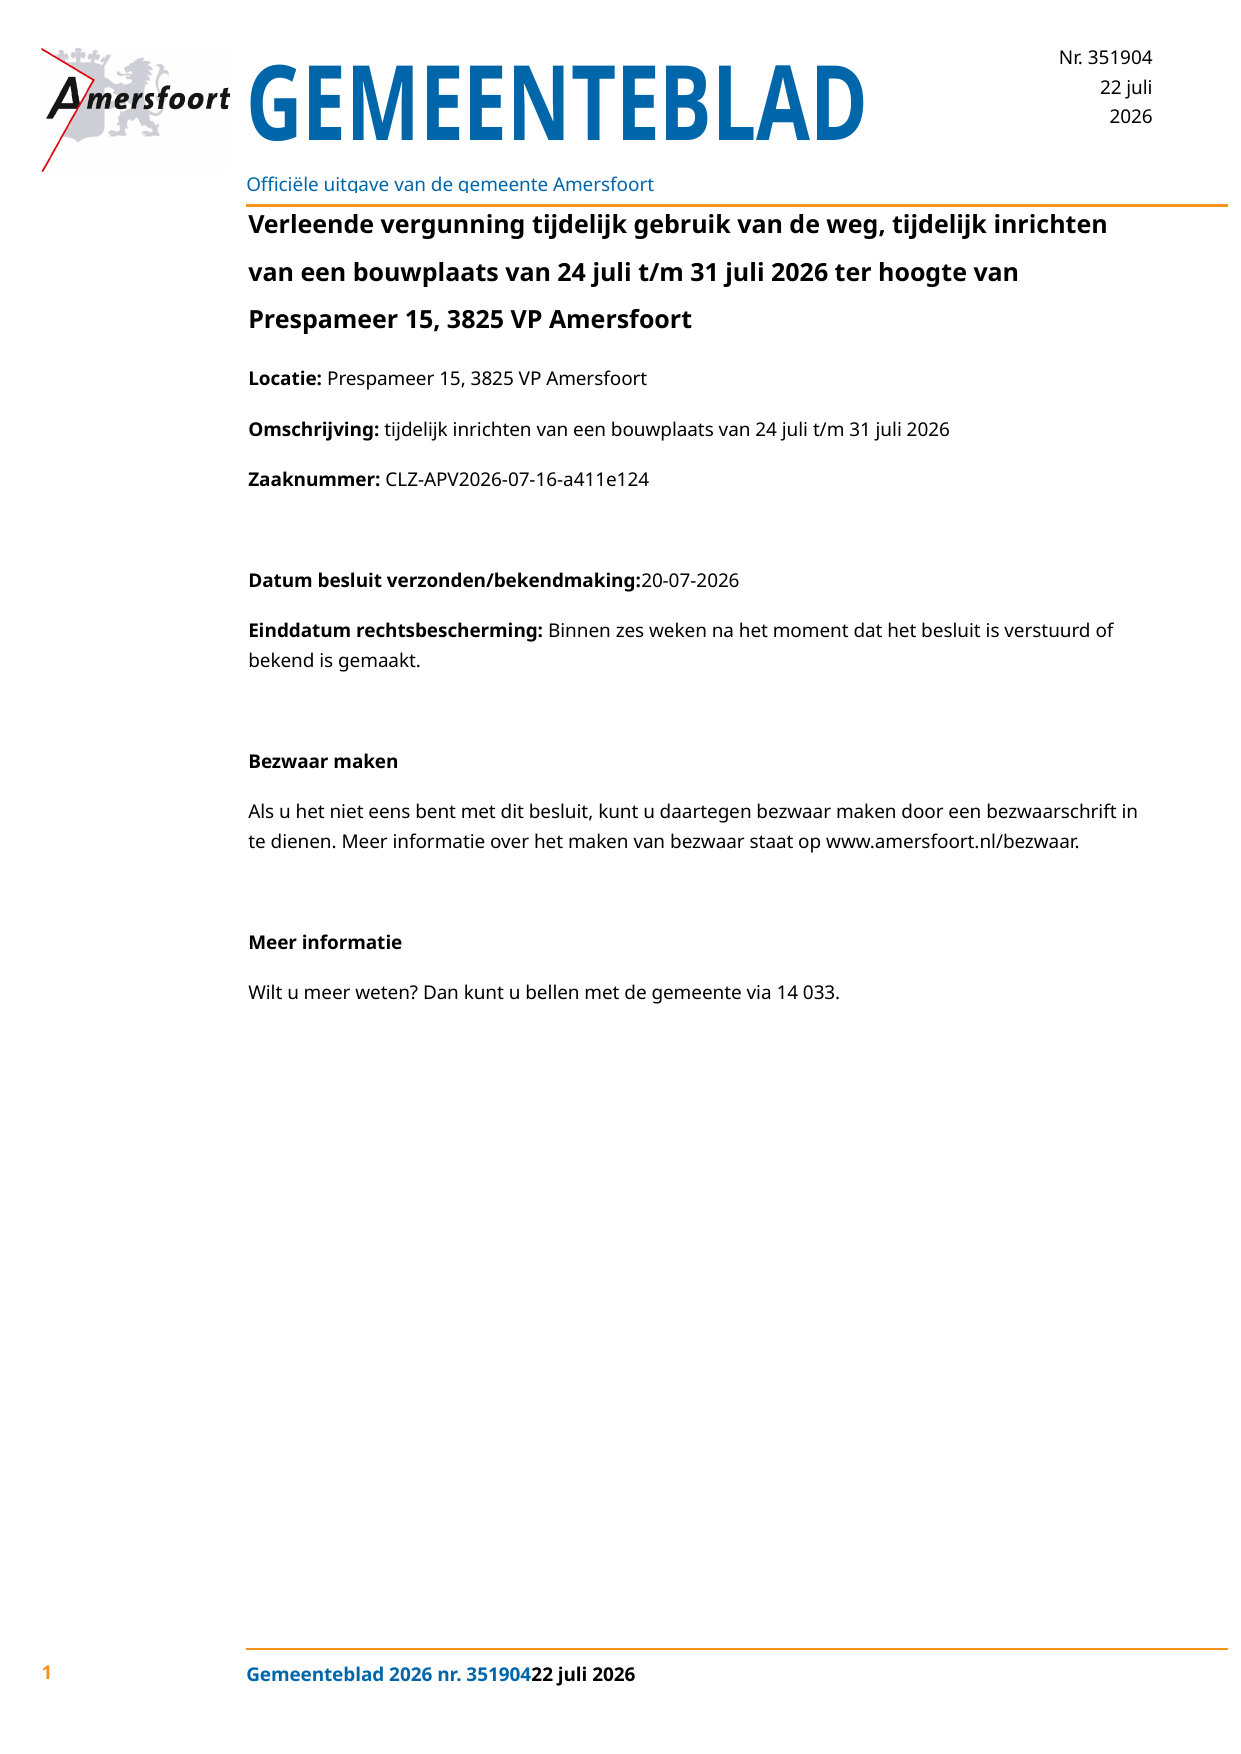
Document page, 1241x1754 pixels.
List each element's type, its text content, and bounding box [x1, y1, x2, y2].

text Wilt u meer weten? Dan kunt u bellen met de gemeente via 14 033. [248, 979, 1152, 1005]
text Locatie: Prespameer 15, 3825 VP Amersfoort [248, 366, 1152, 391]
picture [41, 47, 231, 172]
text Bezwaar maken [248, 748, 1152, 774]
text Einddatum rechtsbescherming: Binnen zes weken na het moment dat het besluit is verstuurd of bekend is gemaakt. [248, 618, 1152, 673]
text Datum besluit verzonden/bekendmaking:20-07-2026 [248, 567, 1152, 593]
text Omschrijving: tijdelijk inrichten van een bouwplaats van 24 juli t/m 31 juli 2026 [248, 416, 1152, 442]
text Verleende vergunning tijdelijk gebruik van de weg, tijdelijk inrichten van een bouwplaats van 24 juli t/m 31 juli 2026 ter hoogte van Prespameer 15, 3825 VP Amersfoort [248, 207, 1152, 336]
text Als u het niet eens bent met dit besluit, kunt u daartegen bezwaar maken door een bezwaarschrift in te dienen. Meer informatie over het maken van bezwaar staat op www.amersfoort.nl/bezwaar. [248, 798, 1152, 854]
text Zaaknummer: CLZ-APV2026-07-16-a411e124 [248, 466, 1152, 492]
text Meer informatie [248, 929, 1152, 954]
